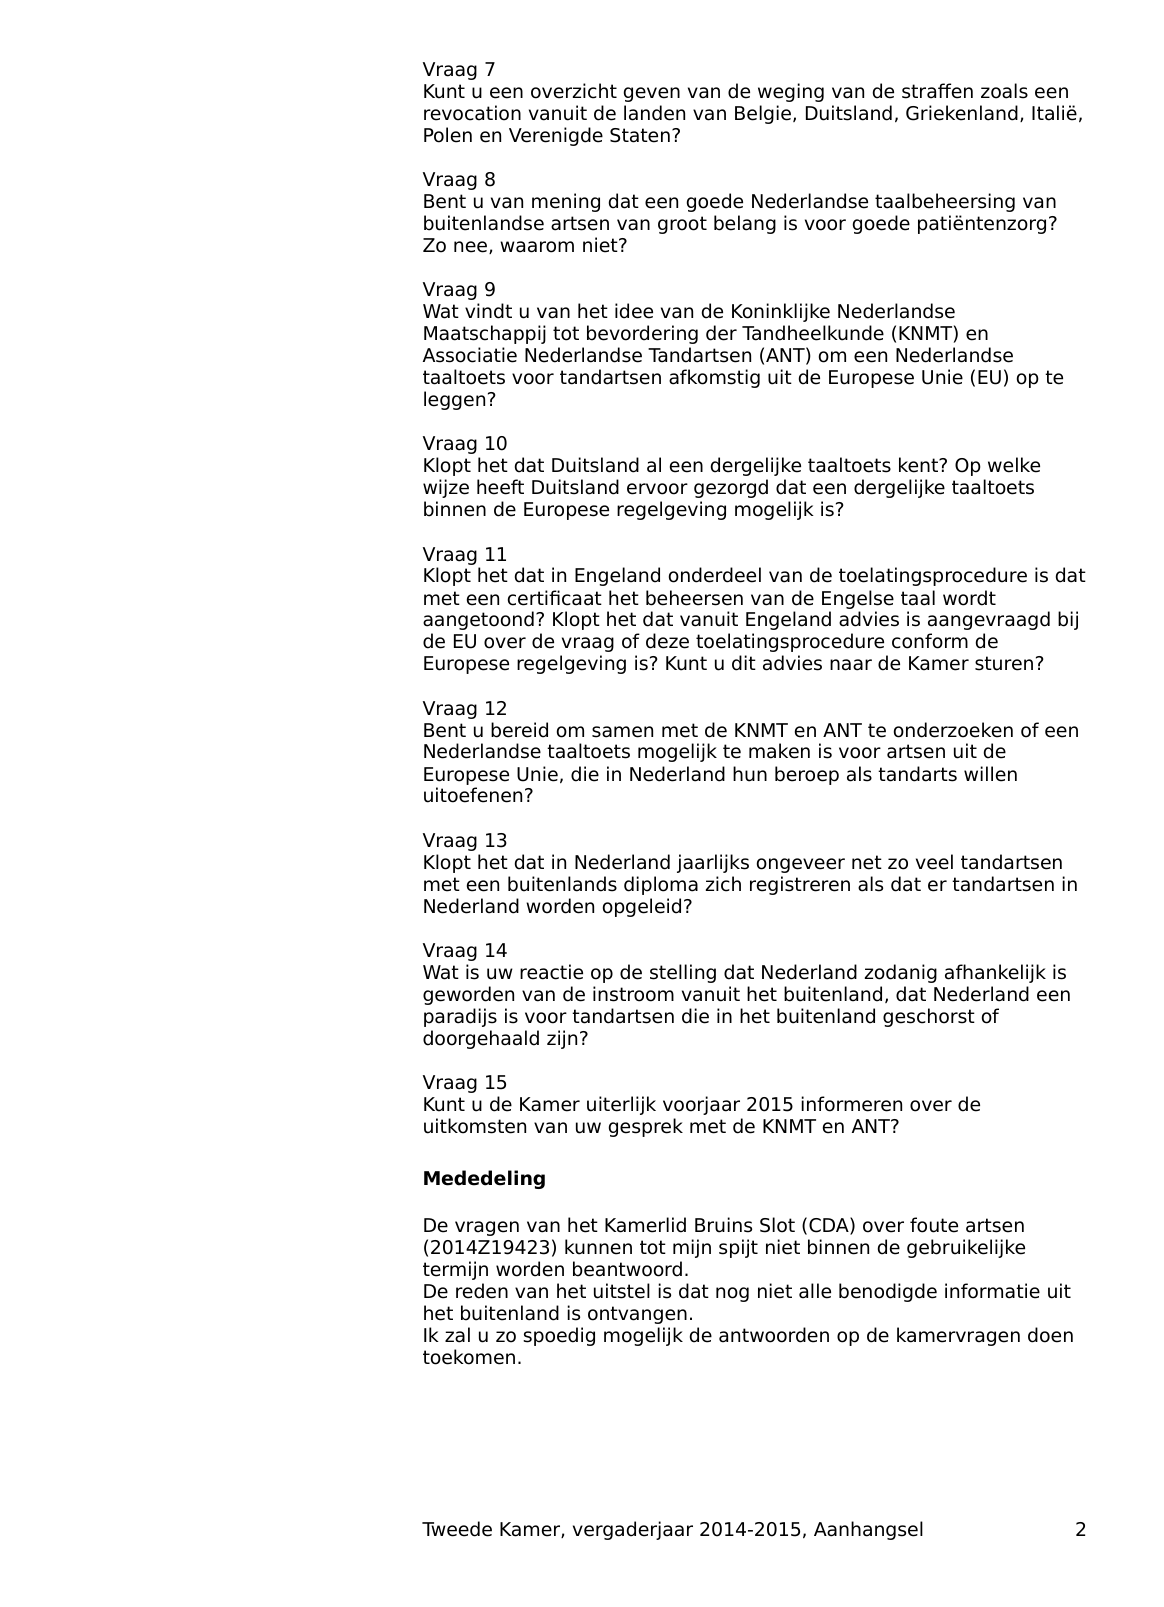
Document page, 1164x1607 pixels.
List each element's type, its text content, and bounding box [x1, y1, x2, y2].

text De reden van het uitstel is dat nog niet alle benodigde informatie uit het buitenland is ontvangen. [422, 1281, 1087, 1324]
text Vraag 7 [422, 59, 1087, 81]
text Kunt u een overzicht geven van de weging van de straffen zoals een revocation vanuit de landen van Belgie, Duitsland, Griekenland, Italië, Polen en Verenigde Staten? [422, 81, 1087, 147]
text Klopt het dat Duitsland al een dergelijke taaltoets kent? Op welke wijze heeft Duitsland ervoor gezorgd dat een dergelijke taaltoets binnen de Europese regelgeving mogelijk is? [422, 455, 1087, 521]
text Vraag 12 [422, 697, 1087, 719]
text Vraag 14 [422, 940, 1087, 962]
text Vraag 10 [422, 433, 1087, 455]
text Klopt het dat in Engeland onderdeel van de toelatingsprocedure is dat met een certificaat het beheersen van de Engelse taal wordt aangetoond? Klopt het dat vanuit Engeland advies is aangevraagd bij de EU over de vraag of deze toelatingsprocedure conform de Europese regelgeving is? Kunt u dit advies naar de Kamer sturen? [422, 565, 1087, 675]
text Ik zal u zo spoedig mogelijk de antwoorden op de kamervragen doen toekomen. [422, 1324, 1087, 1368]
text Wat is uw reactie op de stelling dat Nederland zodanig afhankelijk is geworden van de instroom vanuit het buitenland, dat Nederland een paradijs is voor tandartsen die in het buitenland geschorst of doorgehaald zijn? [422, 962, 1087, 1049]
text Klopt het dat in Nederland jaarlijks ongeveer net zo veel tandartsen met een buitenlands diploma zich registreren als dat er tandartsen in Nederland worden opgeleid? [422, 852, 1087, 917]
text Vraag 15 [422, 1072, 1087, 1094]
text Vraag 8 [422, 169, 1087, 191]
text Wat vindt u van het idee van de Koninklijke Nederlandse Maatschappij tot bevordering der Tandheelkunde (KNMT) en Associatie Nederlandse Tandartsen (ANT) om een Nederlandse taaltoets voor tandartsen afkomstig uit de Europese Unie (EU) op te leggen? [422, 301, 1087, 411]
text De vragen van het Kamerlid Bruins Slot (CDA) over foute artsen (2014Z19423) kunnen tot mijn spijt niet binnen de gebruikelijke termijn worden beantwoord. [422, 1215, 1087, 1281]
text Bent u van mening dat een goede Nederlandse taalbeheersing van buitenlandse artsen van groot belang is voor goede patiëntenzorg? Zo nee, waarom niet? [422, 191, 1087, 257]
subtitle Mededeling [422, 1168, 1087, 1190]
text Bent u bereid om samen met de KNMT en ANT te onderzoeken of een Nederlandse taaltoets mogelijk te maken is voor artsen uit de Europese Unie, die in Nederland hun beroep als tandarts willen uitoefenen? [422, 719, 1087, 807]
text Vraag 13 [422, 829, 1087, 852]
text Kunt u de Kamer uiterlijk voorjaar 2015 informeren over de uitkomsten van uw gesprek met de KNMT en ANT? [422, 1094, 1087, 1138]
text Vraag 11 [422, 543, 1087, 565]
text Vraag 9 [422, 279, 1087, 301]
